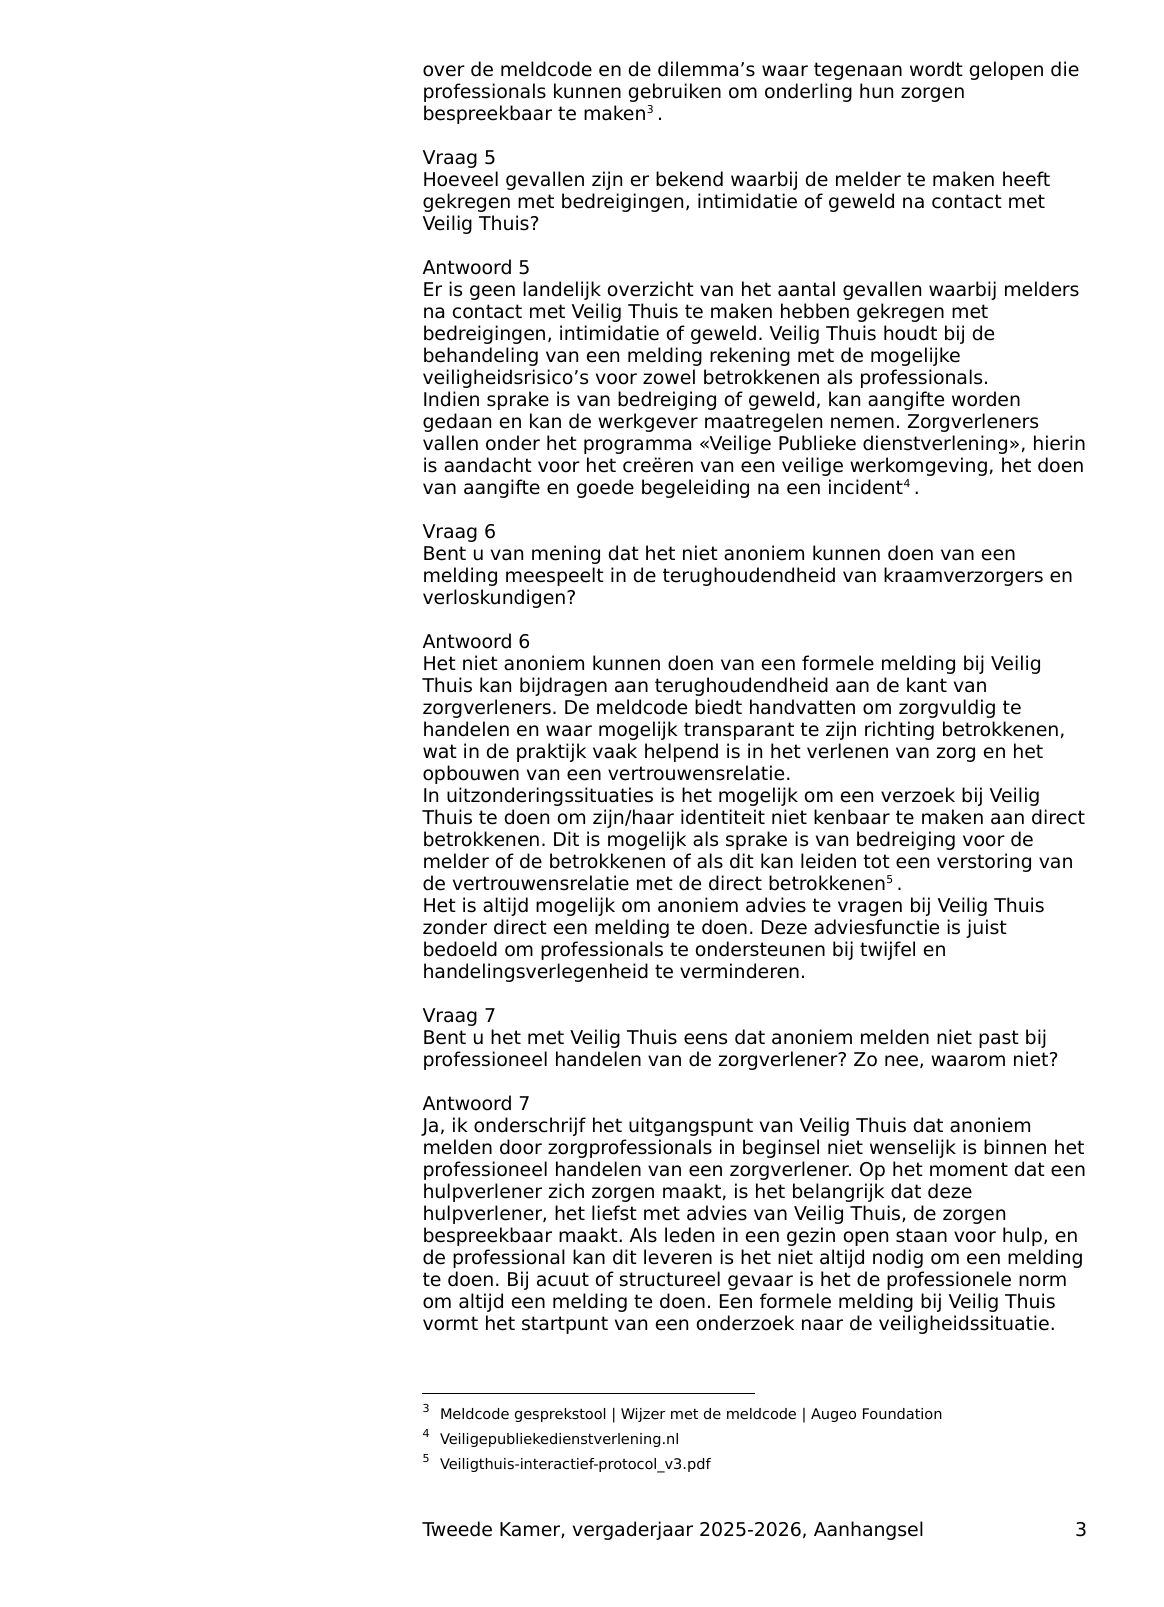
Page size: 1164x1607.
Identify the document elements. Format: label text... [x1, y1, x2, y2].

text Vraag 5 [422, 147, 1087, 169]
text Ja, ik onderschrijf het uitgangspunt van Veilig Thuis dat anoniem melden door zorgprofessionals in beginsel niet wenselijk is binnen het professioneel handelen van een zorgverlener. Op het moment dat een hulpverlener zich zorgen maakt, is het belangrijk dat deze hulpverlener, het liefst met advies van Veilig Thuis, de zorgen bespreekbaar maakt. Als leden in een gezin open staan voor hulp, en de professional kan dit leveren is het niet altijd nodig om een melding te doen. Bij acuut of structureel gevaar is het de professionele norm om altijd een melding te doen. Een formele melding bij Veilig Thuis vormt het startpunt van een onderzoek naar de veiligheidssituatie. [422, 1115, 1087, 1335]
text Hoeveel gevallen zijn er bekend waarbij de melder te maken heeft gekregen met bedreigingen, intimidatie of geweld na contact met Veilig Thuis? [422, 169, 1087, 235]
text Bent u van mening dat het niet anoniem kunnen doen van een melding meespeelt in de terughoudendheid van kraamverzorgers en verloskundigen? [422, 543, 1087, 609]
text Het niet anoniem kunnen doen van een formele melding bij Veilig Thuis kan bijdragen aan terughoudendheid aan de kant van zorgverleners. De meldcode biedt handvatten om zorgvuldig te handelen en waar mogelijk transparant te zijn richting betrokkenen, wat in de praktijk vaak helpend is in het verlenen van zorg en het opbouwen van een vertrouwensrelatie. [422, 653, 1087, 785]
text Antwoord 5 [422, 257, 1087, 279]
text Vraag 7 [422, 1005, 1087, 1027]
text Indien sprake is van bedreiging of geweld, kan aangifte worden gedaan en kan de werkgever maatregelen nemen. Zorgverleners vallen onder het programma «Veilige Publieke dienstverlening», hierin is aandacht voor het creëren van een veilige werkomgeving, het doen van aangifte en goede begeleiding na een incident. [422, 389, 1087, 499]
text over de meldcode en de dilemma’s waar tegenaan wordt gelopen die professionals kunnen gebruiken om onderling hun zorgen bespreekbaar te maken. [422, 59, 1087, 125]
text Antwoord 7 [422, 1093, 1087, 1115]
text Antwoord 6 [422, 631, 1087, 653]
text Vraag 6 [422, 521, 1087, 543]
text Veiligthuis-interactief-protocol_v3.pdf [422, 1452, 1087, 1474]
text In uitzonderingssituaties is het mogelijk om een verzoek bij Veilig Thuis te doen om zijn/haar identiteit niet kenbaar te maken aan direct betrokkenen. Dit is mogelijk als sprake is van bedreiging voor de melder of de betrokkenen of als dit kan leiden tot een verstoring van de vertrouwensrelatie met de direct betrokkenen. [422, 785, 1087, 895]
text Het is altijd mogelijk om anoniem advies te vragen bij Veilig Thuis zonder direct een melding te doen. Deze adviesfunctie is juist bedoeld om professionals te ondersteunen bij twijfel en handelingsverlegenheid te verminderen. [422, 895, 1087, 983]
text Bent u het met Veilig Thuis eens dat anoniem melden niet past bij professioneel handelen van de zorgverlener? Zo nee, waarom niet? [422, 1027, 1087, 1071]
text Meldcode gesprekstool | Wijzer met de meldcode | Augeo Foundation [422, 1402, 1087, 1424]
text Veiligepubliekedienstverlening.nl [422, 1427, 1087, 1449]
text Er is geen landelijk overzicht van het aantal gevallen waarbij melders na contact met Veilig Thuis te maken hebben gekregen met bedreigingen, intimidatie of geweld. Veilig Thuis houdt bij de behandeling van een melding rekening met de mogelijke veiligheidsrisico’s voor zowel betrokkenen als professionals. [422, 279, 1087, 389]
